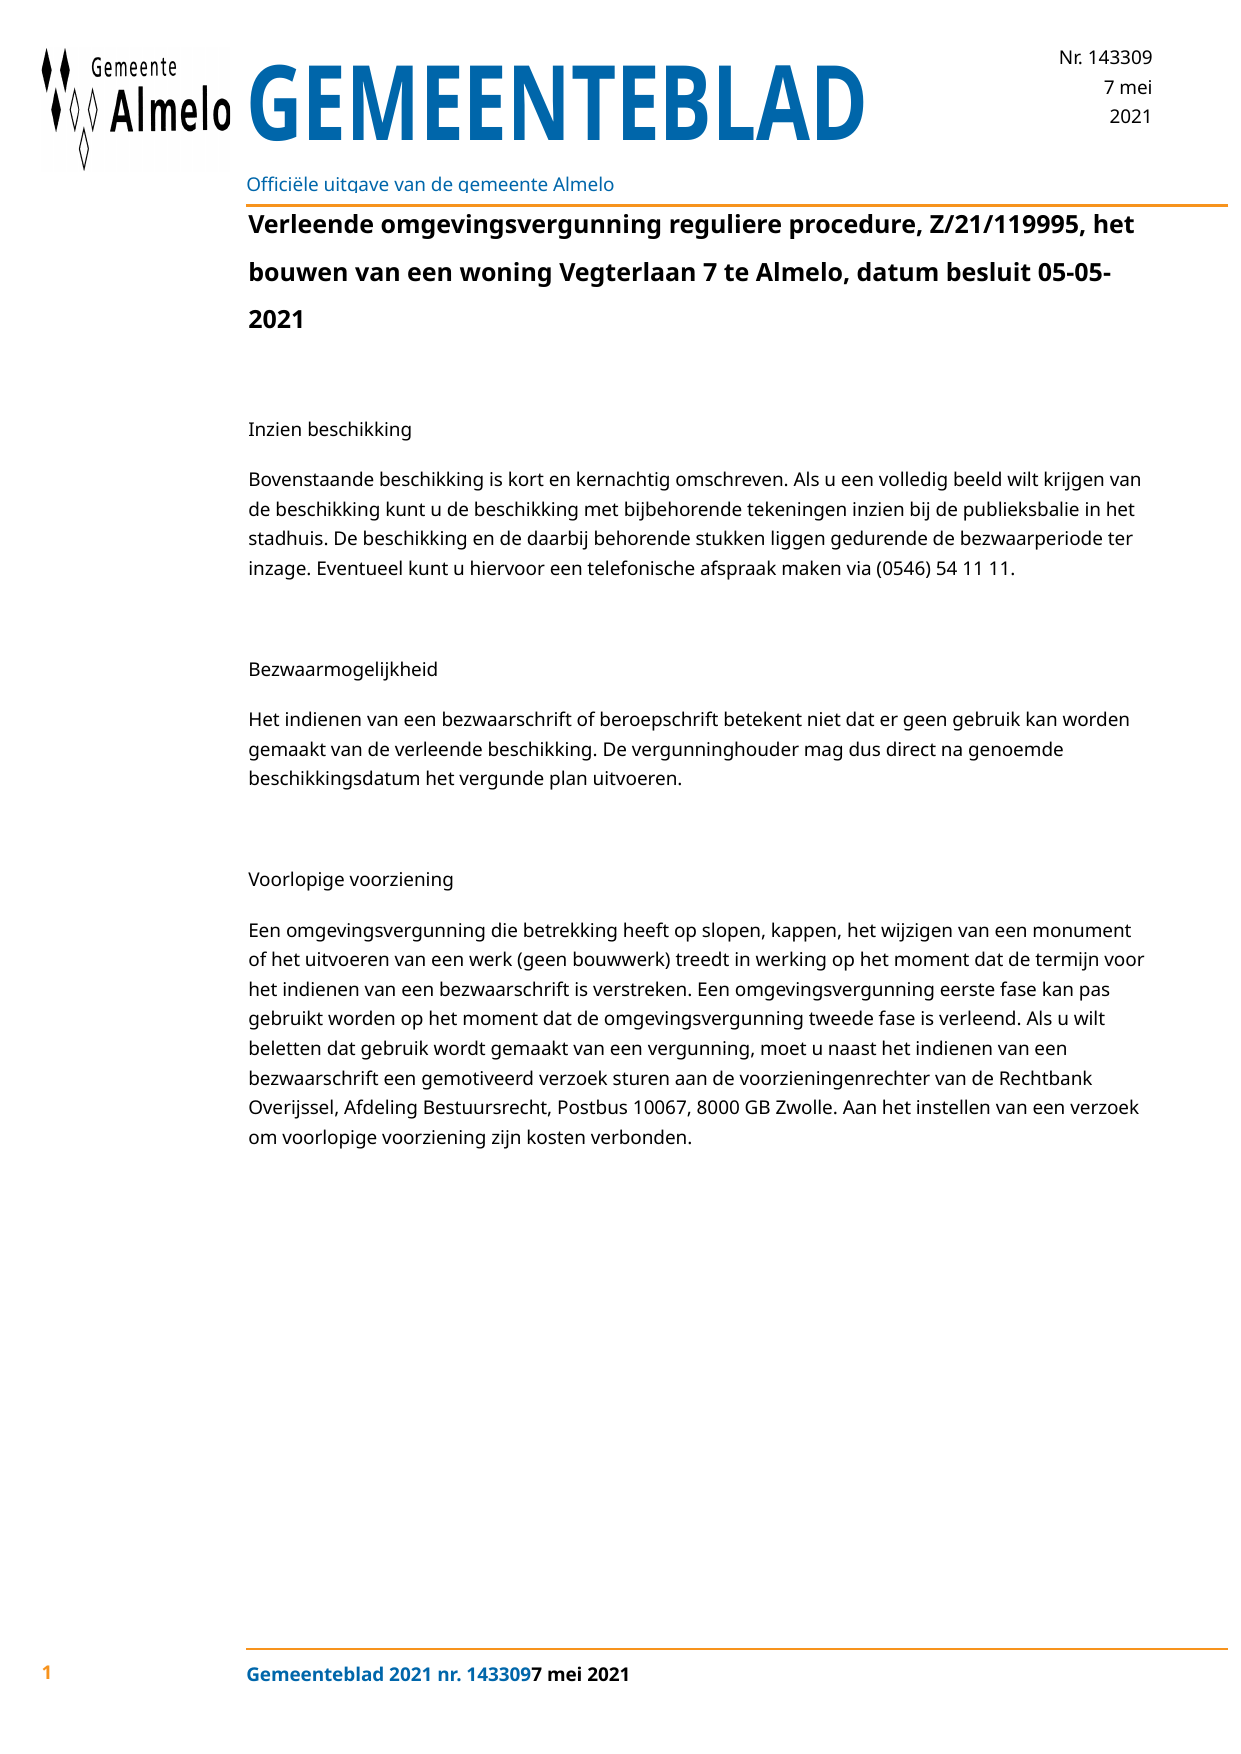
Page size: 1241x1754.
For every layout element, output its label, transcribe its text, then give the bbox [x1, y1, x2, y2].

text Bovenstaande beschikking is kort en kernachtig omschreven. Als u een volledig beeld wilt krijgen van de beschikking kunt u de beschikking met bijbehorende tekeningen inzien bij de publieksbalie in het stadhuis. De beschikking en de daarbij behorende stukken liggen gedurende de bezwaarperiode ter inzage. Eventueel kunt u hiervoor een telefonische afspraak maken via (0546) 54 11 11. [248, 466, 1152, 581]
text Bezwaarmogelijkheid [248, 656, 1152, 682]
text Verleende omgevingsvergunning reguliere procedure, Z/21/119995, het bouwen van een woning Vegterlaan 7 te Almelo, datum besluit 05-05-2021 [248, 207, 1152, 336]
picture [41, 47, 231, 172]
text Een omgevingsvergunning die betrekking heeft op slopen, kappen, het wijzigen van een monument of het uitvoeren van een werk (geen bouwwerk) treedt in werking op het moment dat de termijn voor het indienen van een bezwaarschrift is verstreken. Een omgevingsvergunning eerste fase kan pas gebruikt worden op het moment dat de omgevingsvergunning tweede fase is verleend. Als u wilt beletten dat gebruik wordt gemaakt van een vergunning, moet u naast het indienen van een bezwaarschrift een gemotiveerd verzoek sturen aan de voorzieningenrechter van de Rechtbank Overijssel, Afdeling Bestuursrecht, Postbus 10067, 8000 GB Zwolle. Aan het instellen van een verzoek om voorlopige voorziening zijn kosten verbonden. [248, 917, 1152, 1149]
text Voorlopige voorziening [248, 866, 1152, 892]
text Inzien beschikking [248, 416, 1152, 442]
text Het indienen van een bezwaarschrift of beroepschrift betekent niet dat er geen gebruik kan worden gemaakt van de verleende beschikking. De vergunninghouder mag dus direct na genoemde beschikkingsdatum het vergunde plan uitvoeren. [248, 706, 1152, 791]
